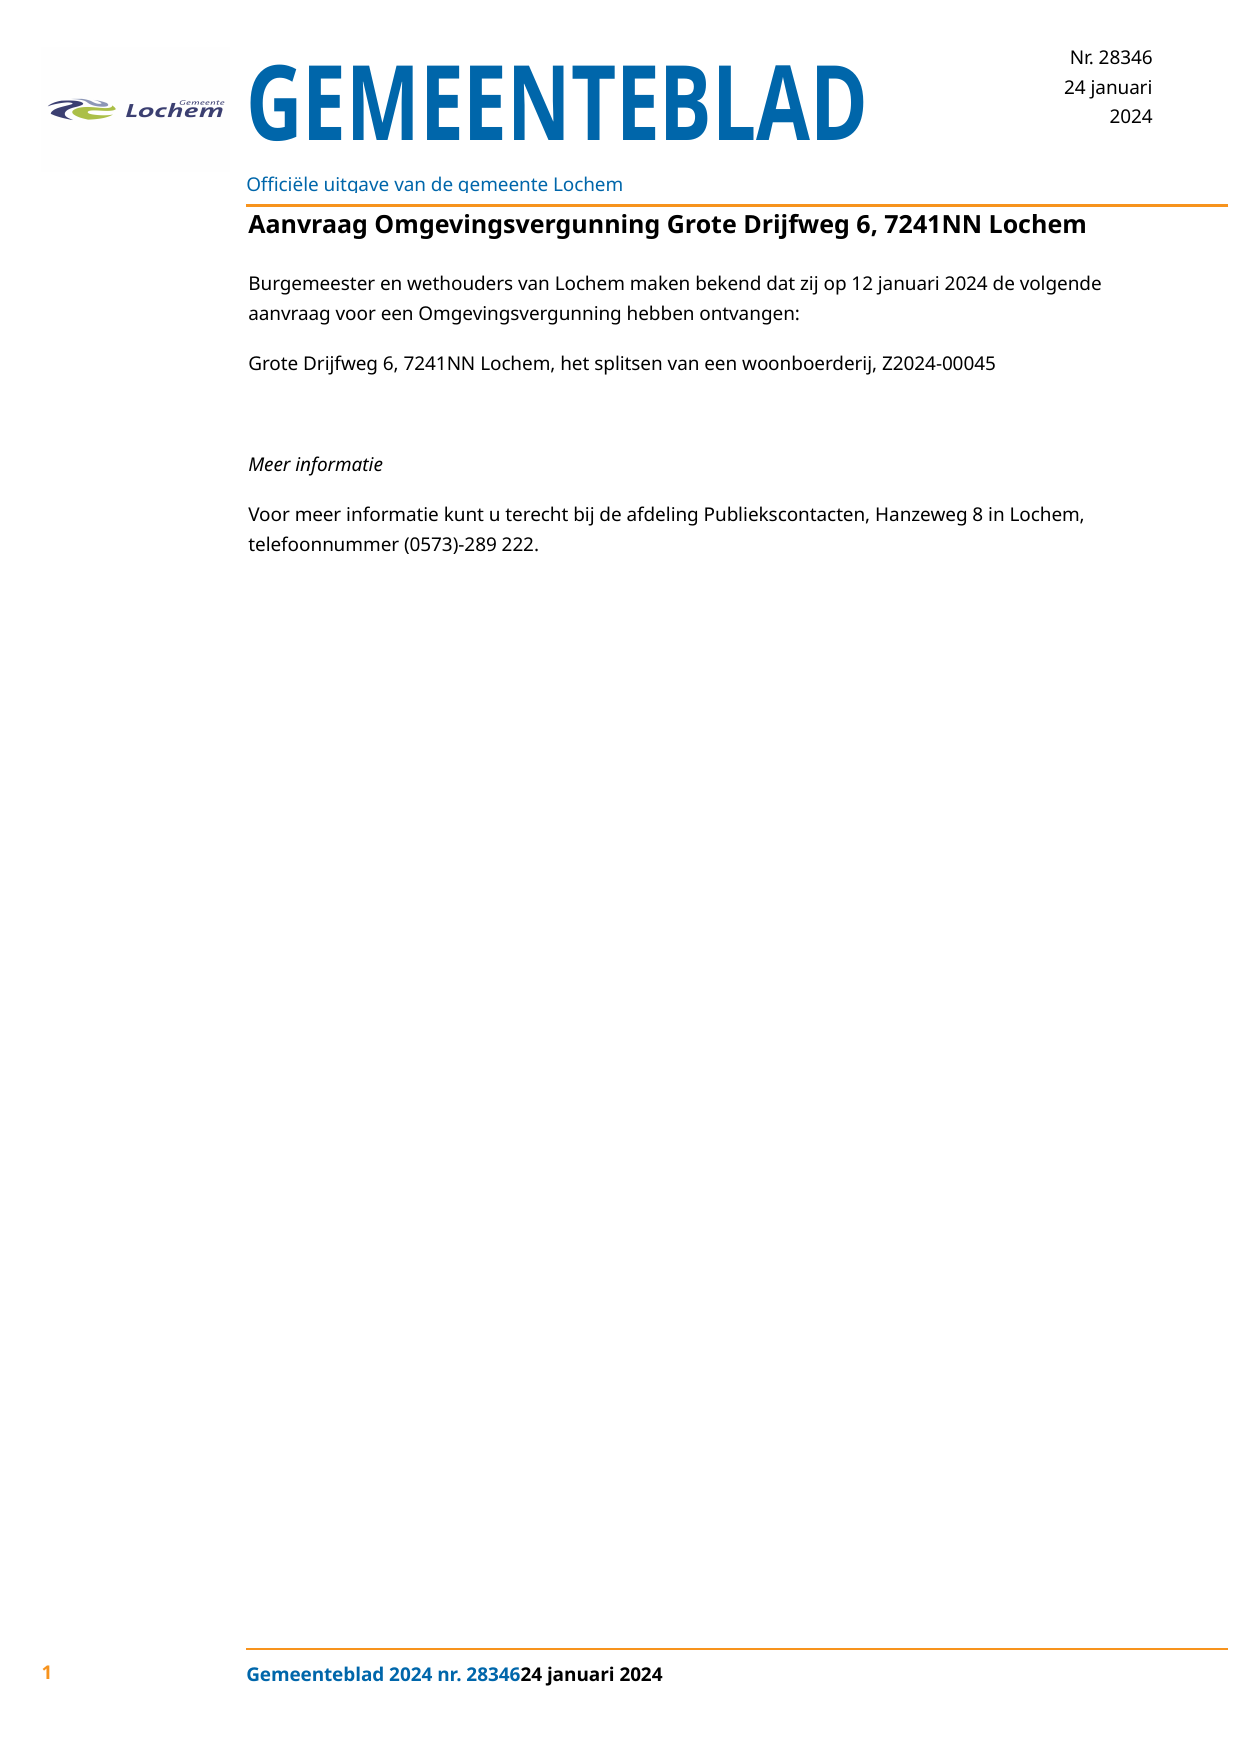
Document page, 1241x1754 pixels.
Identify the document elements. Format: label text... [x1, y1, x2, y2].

text Voor meer informatie kunt u terecht bij de afdeling Publiekscontacten, Hanzeweg 8 in Lochem, telefoonnummer (0573)-289 222. [248, 502, 1152, 557]
picture [41, 47, 231, 172]
text Aanvraag Omgevingsvergunning Grote Drijfweg 6, 7241NN Lochem [248, 207, 1152, 241]
text Meer informatie [248, 451, 1152, 477]
text Grote Drijfweg 6, 7241NN Lochem, het splitsen van een woonboerderij, Z2024-00045 [248, 350, 1152, 376]
text Burgemeester en wethouders van Lochem maken bekend dat zij op 12 januari 2024 de volgende aanvraag voor een Omgevingsvergunning hebben ontvangen: [248, 270, 1152, 326]
